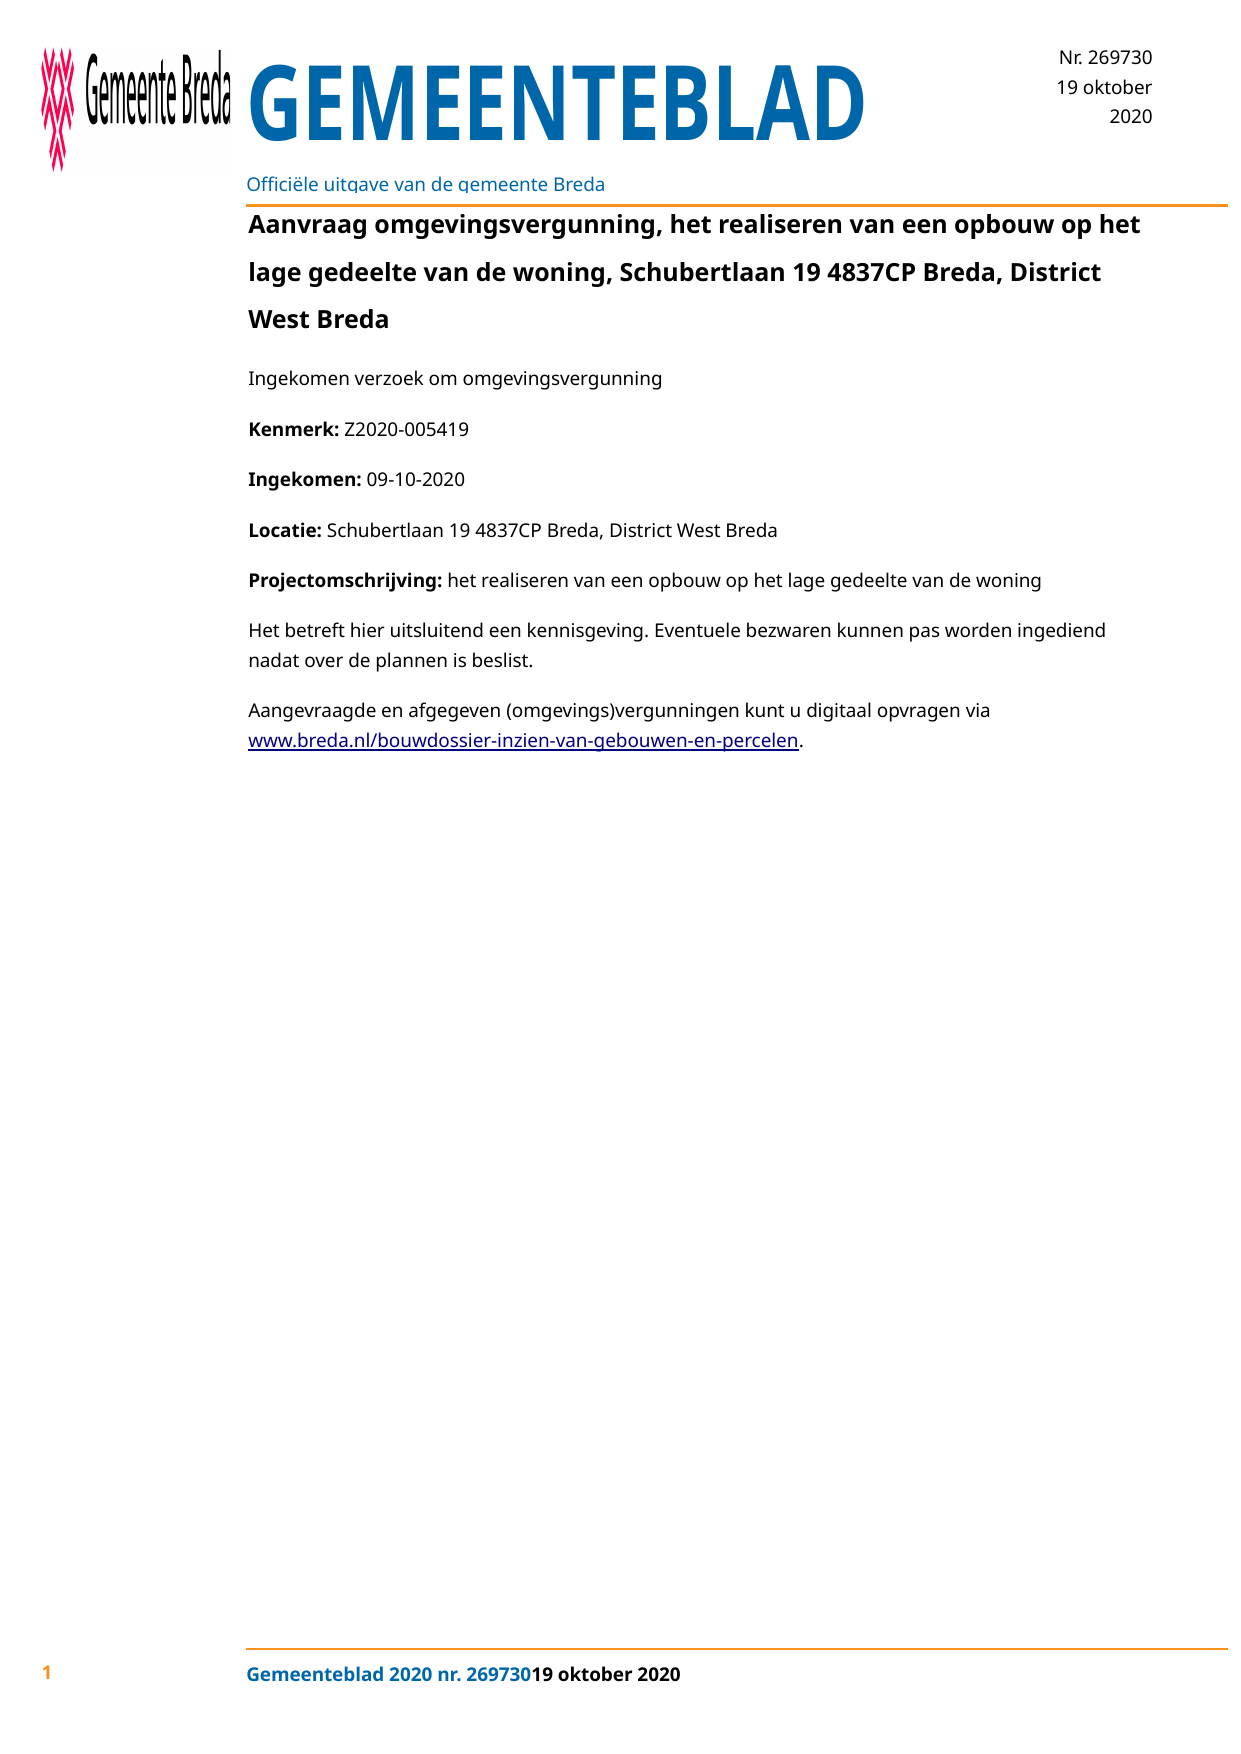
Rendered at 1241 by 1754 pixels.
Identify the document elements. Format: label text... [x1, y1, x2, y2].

text Locatie: Schubertlaan 19 4837CP Breda, District West Breda [248, 517, 1152, 542]
text Het betreft hier uitsluitend een kennisgeving. Eventuele bezwaren kunnen pas worden ingediend nadat over de plannen is beslist. [248, 618, 1152, 673]
text Projectomschrijving: het realiseren van een opbouw op het lage gedeelte van de woning [248, 567, 1152, 593]
text Aanvraag omgevingsvergunning, het realiseren van een opbouw op het lage gedeelte van de woning, Schubertlaan 19 4837CP Breda, District West Breda [248, 207, 1152, 336]
text Ingekomen verzoek om omgevingsvergunning [248, 366, 1152, 391]
text Aangevraagde en afgegeven (omgevings)vergunningen kunt u digitaal opvragen via www.breda.nl/bouwdossier-inzien-van-gebouwen-en-percelen. [248, 698, 1152, 753]
text Kenmerk: Z2020-005419 [248, 416, 1152, 442]
picture [41, 47, 231, 172]
text Ingekomen: 09-10-2020 [248, 466, 1152, 492]
